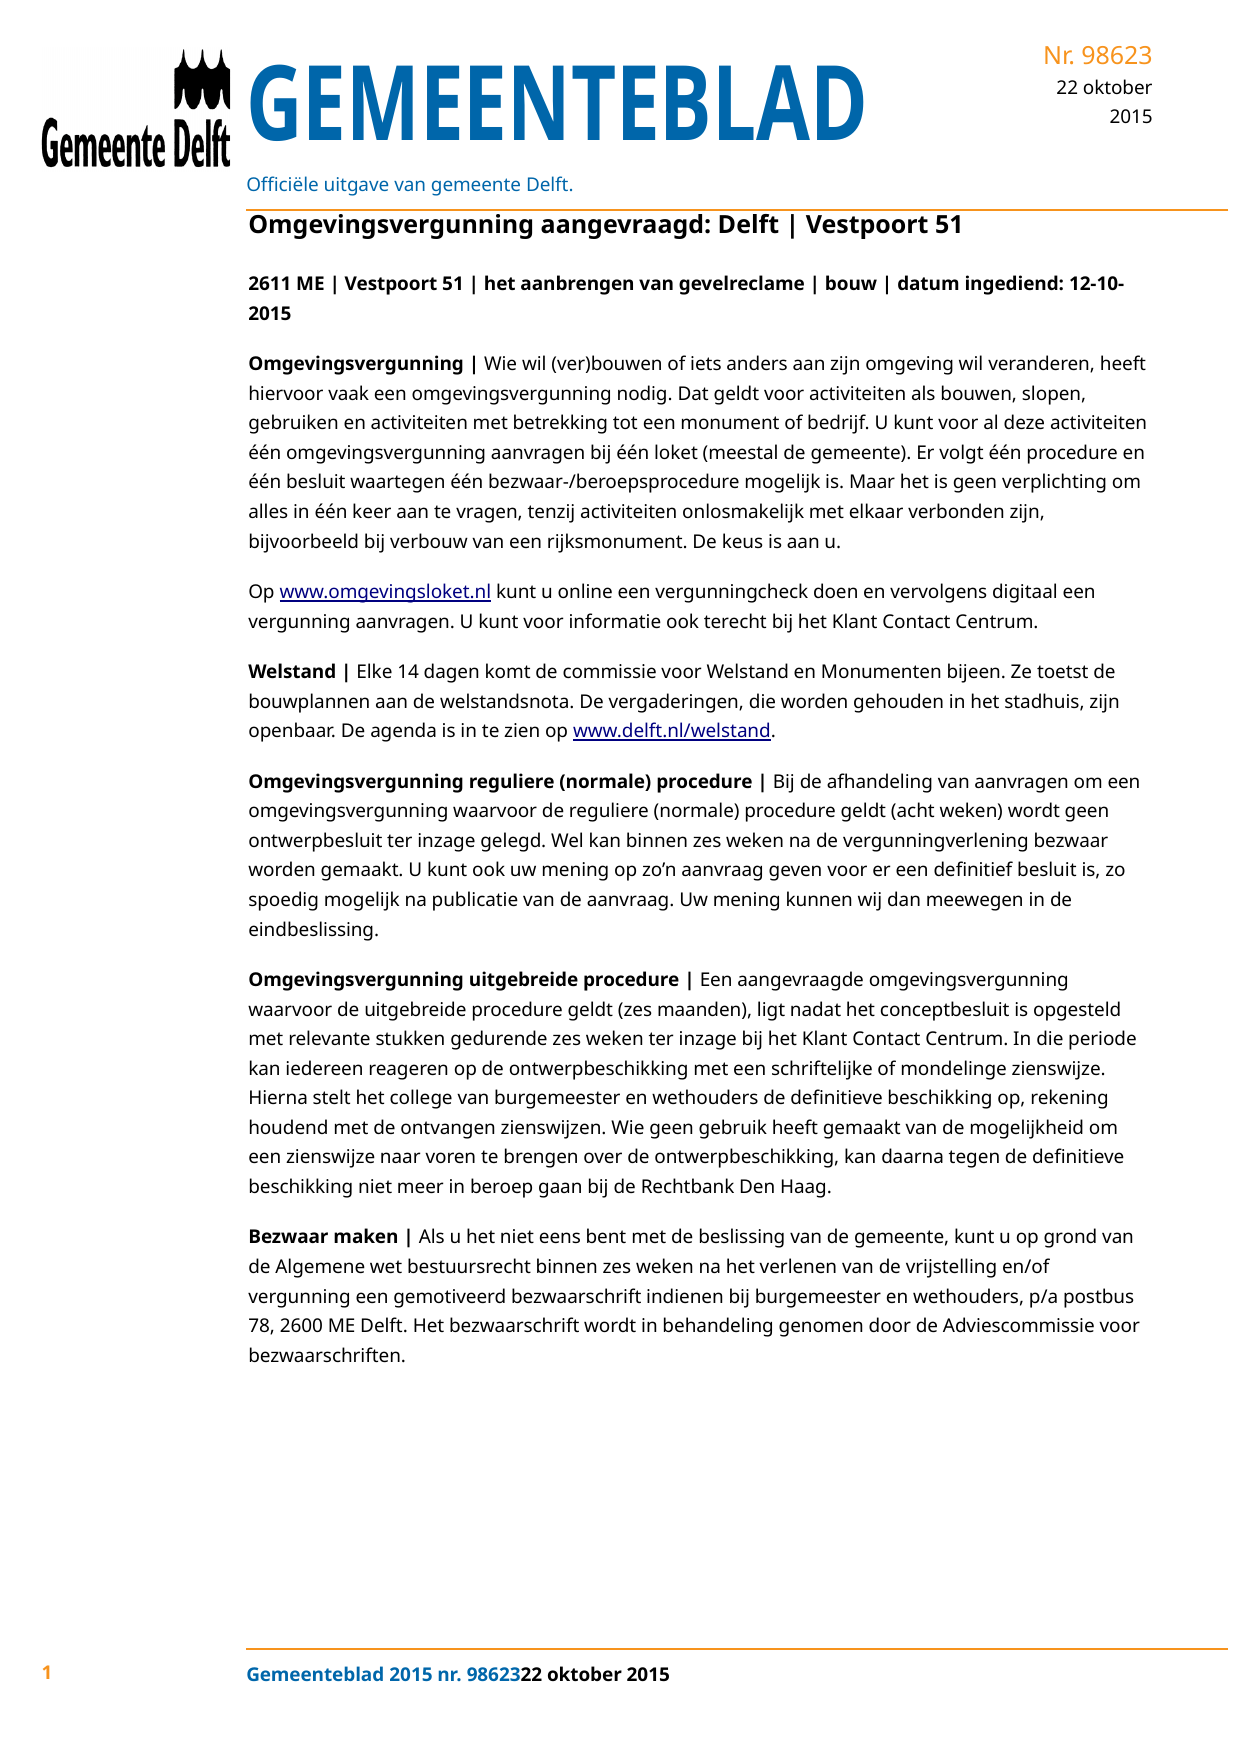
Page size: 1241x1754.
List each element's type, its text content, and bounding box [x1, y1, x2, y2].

text Omgevingsvergunning aangevraagd: Delft | Vestpoort 51 [248, 211, 1152, 241]
picture [41, 47, 231, 172]
text 2611 ME | Vestpoort 51 | het aanbrengen van gevelreclame | bouw | datum ingediend: 12-10-2015 [248, 270, 1152, 326]
text Op www.omgevingsloket.nl kunt u online een vergunningcheck doen en vervolgens digitaal een vergunning aanvragen. U kunt voor informatie ook terecht bij het Klant Contact Centrum. [248, 578, 1152, 633]
text Omgevingsvergunning uitgebreide procedure | Een aangevraagde omgevingsvergunning waarvoor de uitgebreide procedure geldt (zes maanden), ligt nadat het conceptbesluit is opgesteld met relevante stukken gedurende zes weken ter inzage bij het Klant Contact Centrum. In die periode kan iedereen reageren op de ontwerpbeschikking met een schriftelijke of mondelinge zienswijze. Hierna stelt het college van burgemeester en wethouders de definitieve beschikking op, rekening houdend met de ontvangen zienswijzen. Wie geen gebruik heeft gemaakt van de mogelijkheid om een zienswijze naar voren te brengen over de ontwerpbeschikking, kan daarna tegen de definitieve beschikking niet meer in beroep gaan bij de Rechtbank Den Haag. [248, 966, 1152, 1199]
text Bezwaar maken | Als u het niet eens bent met de beslissing van de gemeente, kunt u op grond van de Algemene wet bestuursrecht binnen zes weken na het verlenen van de vrijstelling en/of vergunning een gemotiveerd bezwaarschrift indienen bij burgemeester en wethouders, p/a postbus 78, 2600 ME Delft. Het bezwaarschrift wordt in behandeling genomen door de Adviescommissie voor bezwaarschriften. [248, 1224, 1152, 1368]
text Omgevingsvergunning | Wie wil (ver)bouwen of iets anders aan zijn omgeving wil veranderen, heeft hiervoor vaak een omgevingsvergunning nodig. Dat geldt voor activiteiten als bouwen, slopen, gebruiken en activiteiten met betrekking tot een monument of bedrijf. U kunt voor al deze activiteiten één omgevingsvergunning aanvragen bij één loket (meestal de gemeente). Er volgt één procedure en één besluit waartegen één bezwaar-/beroepsprocedure mogelijk is. Maar het is geen verplichting om alles in één keer aan te vragen, tenzij activiteiten onlosmakelijk met elkaar verbonden zijn, bijvoorbeeld bij verbouw van een rijksmonument. De keus is aan u. [248, 350, 1152, 553]
text Welstand | Elke 14 dagen komt de commissie voor Welstand en Monumenten bijeen. Ze toetst de bouwplannen aan de welstandsnota. De vergaderingen, die worden gehouden in het stadhuis, zijn openbaar. De agenda is in te zien op www.delft.nl/welstand. [248, 658, 1152, 743]
text Omgevingsvergunning reguliere (normale) procedure | Bij de afhandeling van aanvragen om een omgevingsvergunning waarvoor de reguliere (normale) procedure geldt (acht weken) wordt geen ontwerpbesluit ter inzage gelegd. Wel kan binnen zes weken na de vergunningverlening bezwaar worden gemaakt. U kunt ook uw mening op zo’n aanvraag geven voor er een definitief besluit is, zo spoedig mogelijk na publicatie van de aanvraag. Uw mening kunnen wij dan meewegen in de eindbeslissing. [248, 768, 1152, 941]
